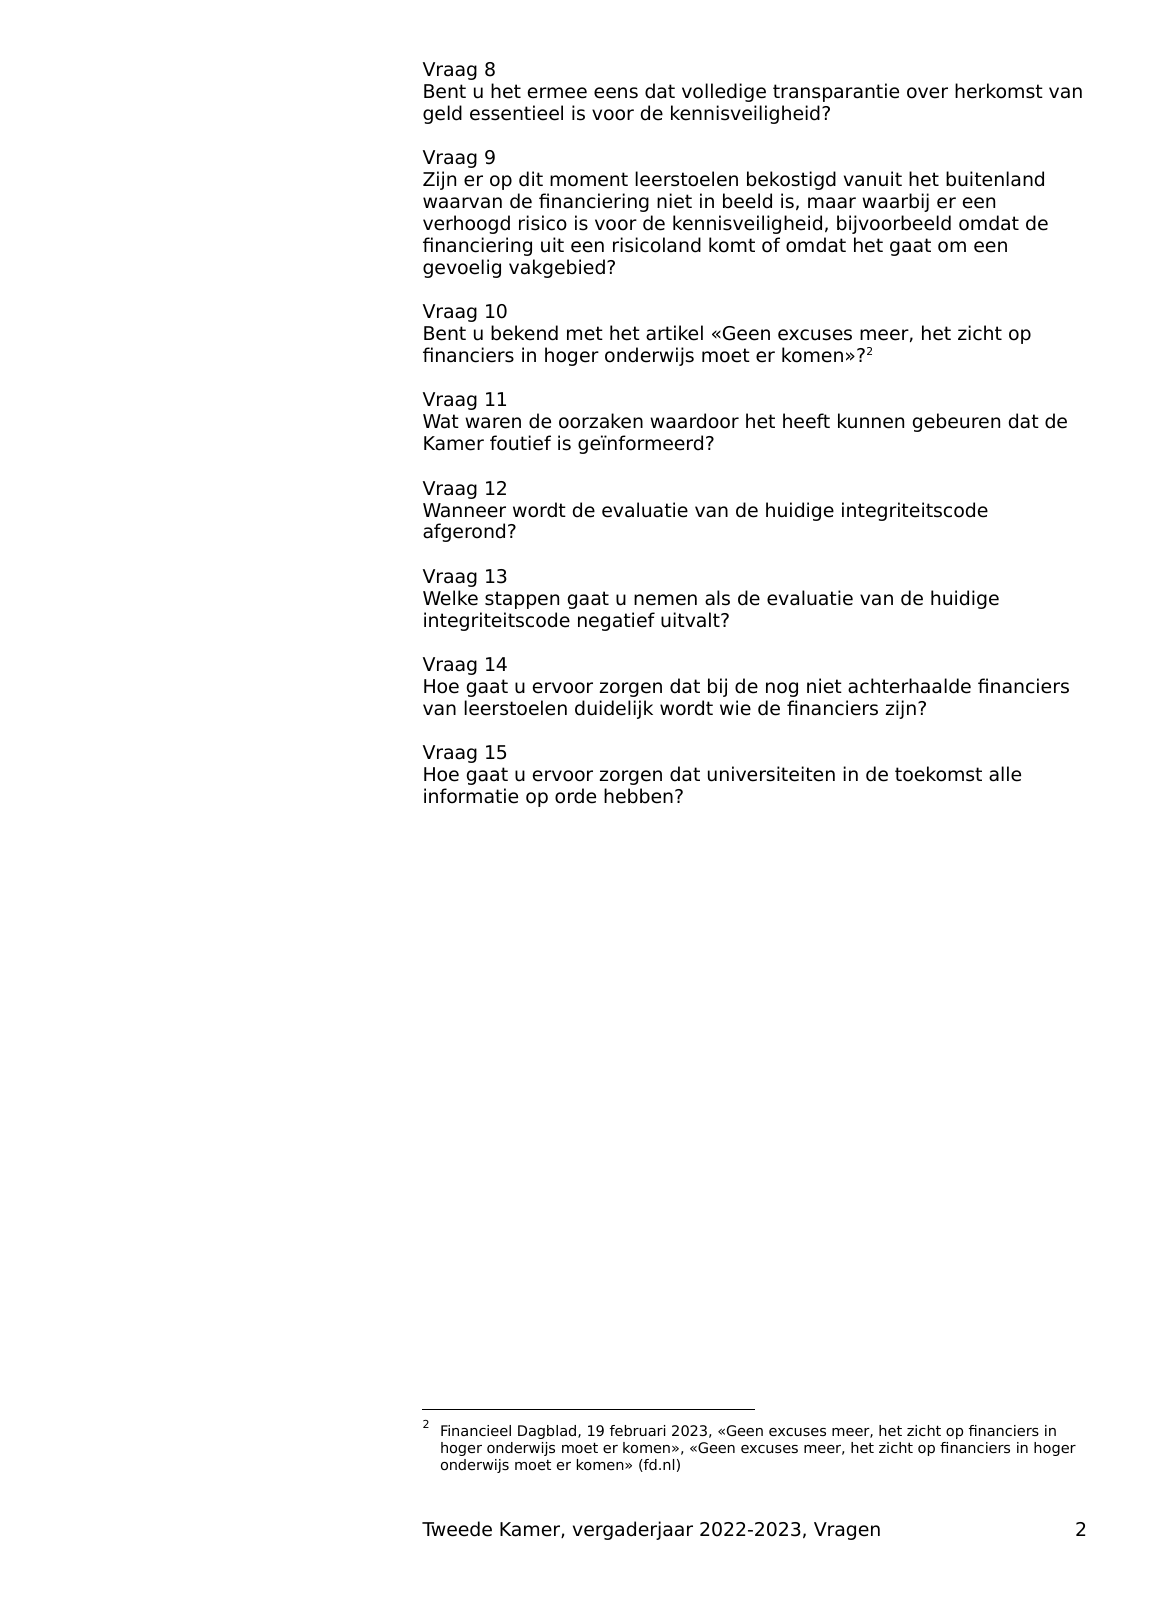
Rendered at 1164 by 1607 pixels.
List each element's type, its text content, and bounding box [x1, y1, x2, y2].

text Vraag 15 [422, 742, 1087, 764]
text Bent u het ermee eens dat volledige transparantie over herkomst van geld essentieel is voor de kennisveiligheid? [422, 81, 1087, 125]
text Hoe gaat u ervoor zorgen dat bij de nog niet achterhaalde financiers van leerstoelen duidelijk wordt wie de financiers zijn? [422, 676, 1087, 720]
text Vraag 10 [422, 301, 1087, 323]
text Vraag 11 [422, 389, 1087, 411]
text Welke stappen gaat u nemen als de evaluatie van de huidige integriteitscode negatief uitvalt? [422, 588, 1087, 632]
text Wanneer wordt de evaluatie van de huidige integriteitscode afgerond? [422, 499, 1087, 543]
text Zijn er op dit moment leerstoelen bekostigd vanuit het buitenland waarvan de financiering niet in beeld is, maar waarbij er een verhoogd risico is voor de kennisveiligheid, bijvoorbeeld omdat de financiering uit een risicoland komt of omdat het gaat om een gevoelig vakgebied? [422, 169, 1087, 279]
text Wat waren de oorzaken waardoor het heeft kunnen gebeuren dat de Kamer foutief is geïnformeerd? [422, 411, 1087, 455]
text Bent u bekend met het artikel «Geen excuses meer, het zicht op financiers in hoger onderwijs moet er komen»? [422, 323, 1087, 367]
text Vraag 12 [422, 477, 1087, 499]
text Hoe gaat u ervoor zorgen dat universiteiten in de toekomst alle informatie op orde hebben? [422, 764, 1087, 808]
text Vraag 14 [422, 654, 1087, 676]
text Vraag 9 [422, 147, 1087, 169]
text Financieel Dagblad, 19 februari 2023, «Geen excuses meer, het zicht op financiers in hoger onderwijs moet er komen», «Geen excuses meer, het zicht op financiers in hoger onderwijs moet er komen» (fd.nl) [422, 1418, 1087, 1474]
text Vraag 13 [422, 566, 1087, 588]
text Vraag 8 [422, 59, 1087, 81]
